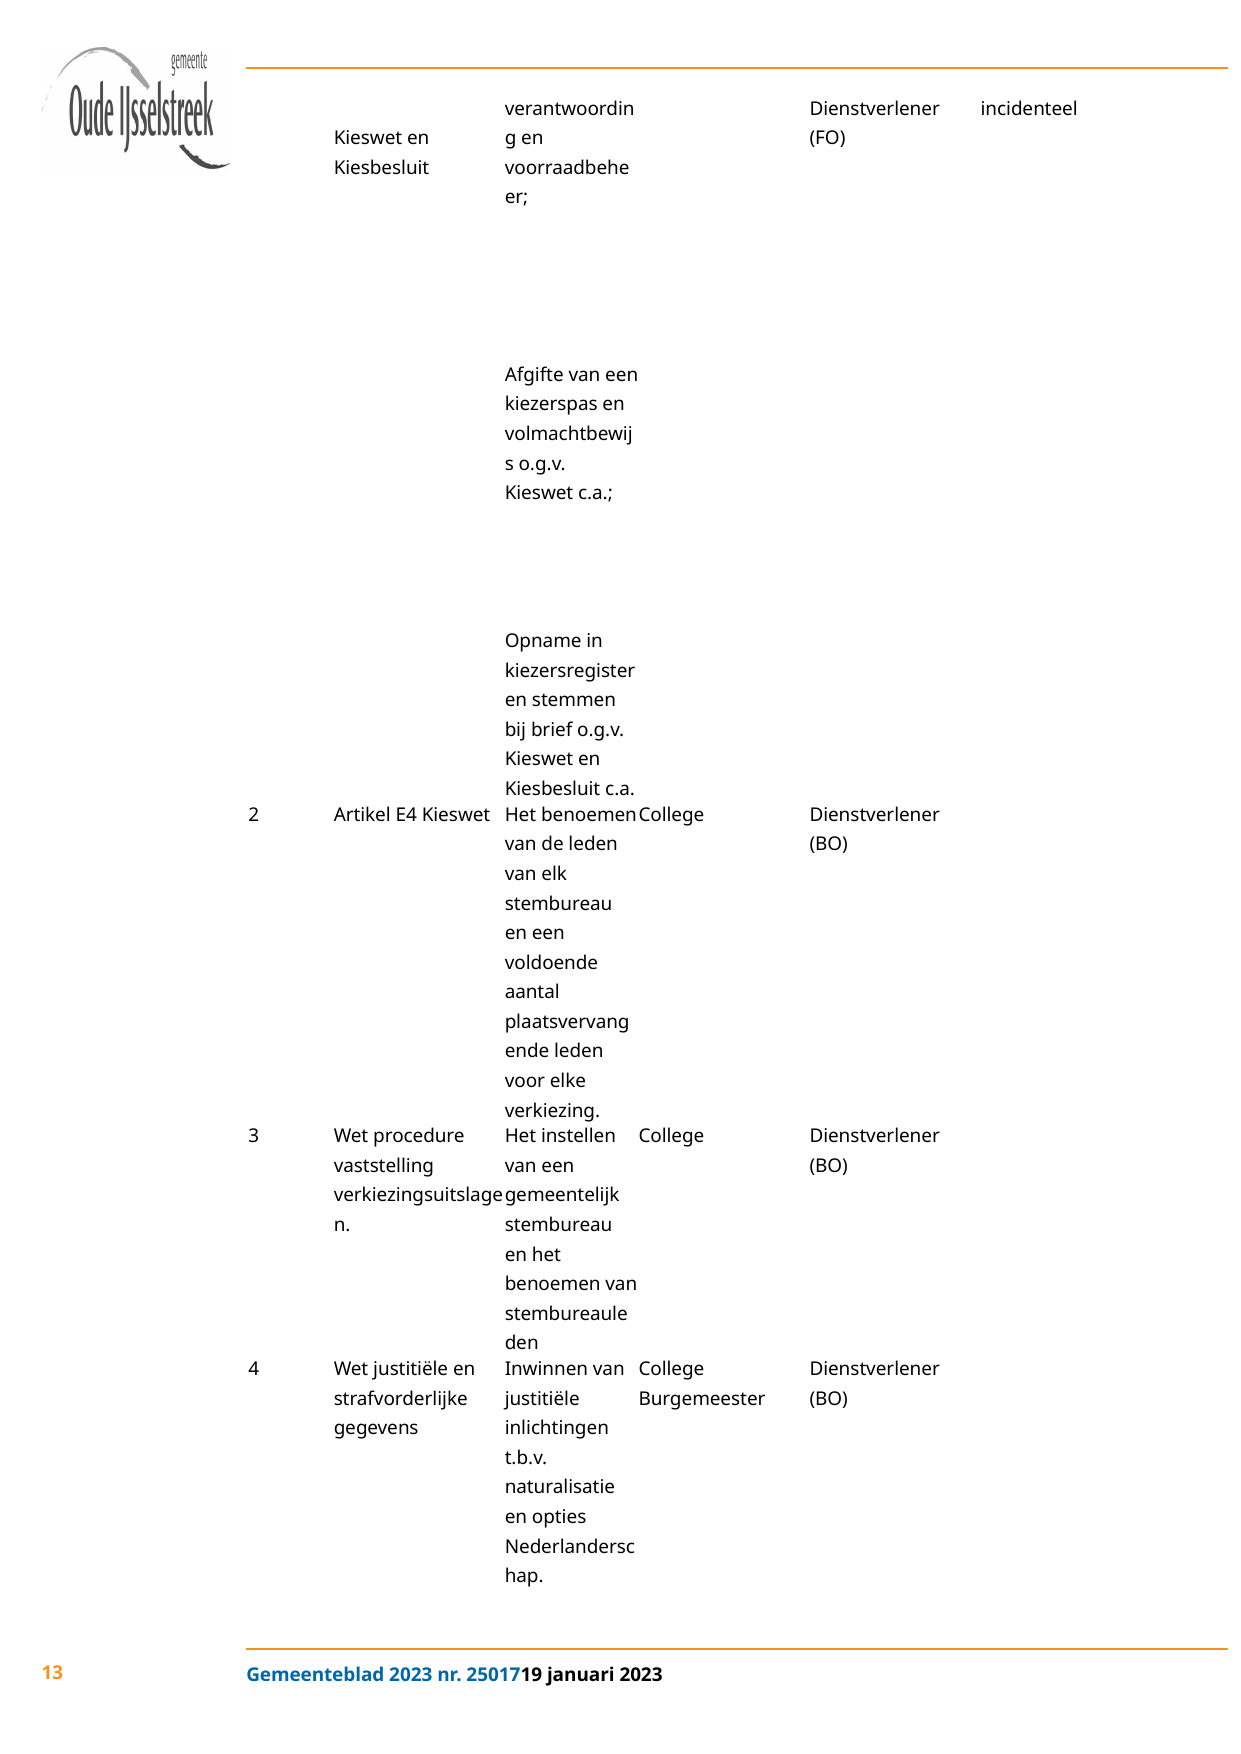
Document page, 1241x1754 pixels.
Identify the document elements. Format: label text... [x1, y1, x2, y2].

table_cell College [638, 801, 809, 1122]
table_cell Het benoemen van de leden van elk stembureau en een voldoende aantal plaatsvervangende leden voor elke verkiezing. [505, 801, 638, 1122]
table_cell [980, 1123, 1152, 1355]
table_cell 3 [248, 1123, 333, 1355]
table_cell Dienstverlener (BO) [809, 1355, 980, 1588]
table_cell 4 [248, 1355, 333, 1588]
table_cell [980, 801, 1152, 1122]
table_cell College [638, 1123, 809, 1355]
table_cell Dienstverlener (FO) [809, 95, 980, 801]
table_cell Wet procedure vaststelling verkiezingsuitslagen. [334, 1123, 504, 1355]
table_cell 2 [248, 801, 333, 1122]
table_cell Artikel E4 Kieswet [334, 801, 504, 1122]
table_cell Kieswet en Kiesbesluit [334, 95, 504, 801]
table_cell College Burgemeester [638, 1355, 809, 1588]
table_cell Het instellen van een gemeentelijk stembureau en het benoemen van stembureauleden [505, 1123, 638, 1355]
table_cell [248, 95, 333, 801]
picture [41, 47, 231, 172]
table_cell Wet justitiële en strafvorderlijke gegevens [334, 1355, 504, 1588]
table_cell verantwoording en voorraadbeheer; Afgifte van een kiezerspas en volmachtbewijs o.g.v. Kieswet c.a.; Opname in kiezersregister en stemmen bij brief o.g.v. Kieswet en Kiesbesluit c.a. [505, 95, 638, 801]
table_cell [980, 1355, 1152, 1588]
table_cell Dienstverlener (BO) [809, 801, 980, 1122]
table_cell [638, 95, 809, 801]
table_cell Dienstverlener (BO) [809, 1123, 980, 1355]
table_cell Inwinnen van justitiële inlichtingen t.b.v. naturalisatie en opties Nederlanderschap. [505, 1355, 638, 1588]
table_cell incidenteel [980, 95, 1152, 801]
